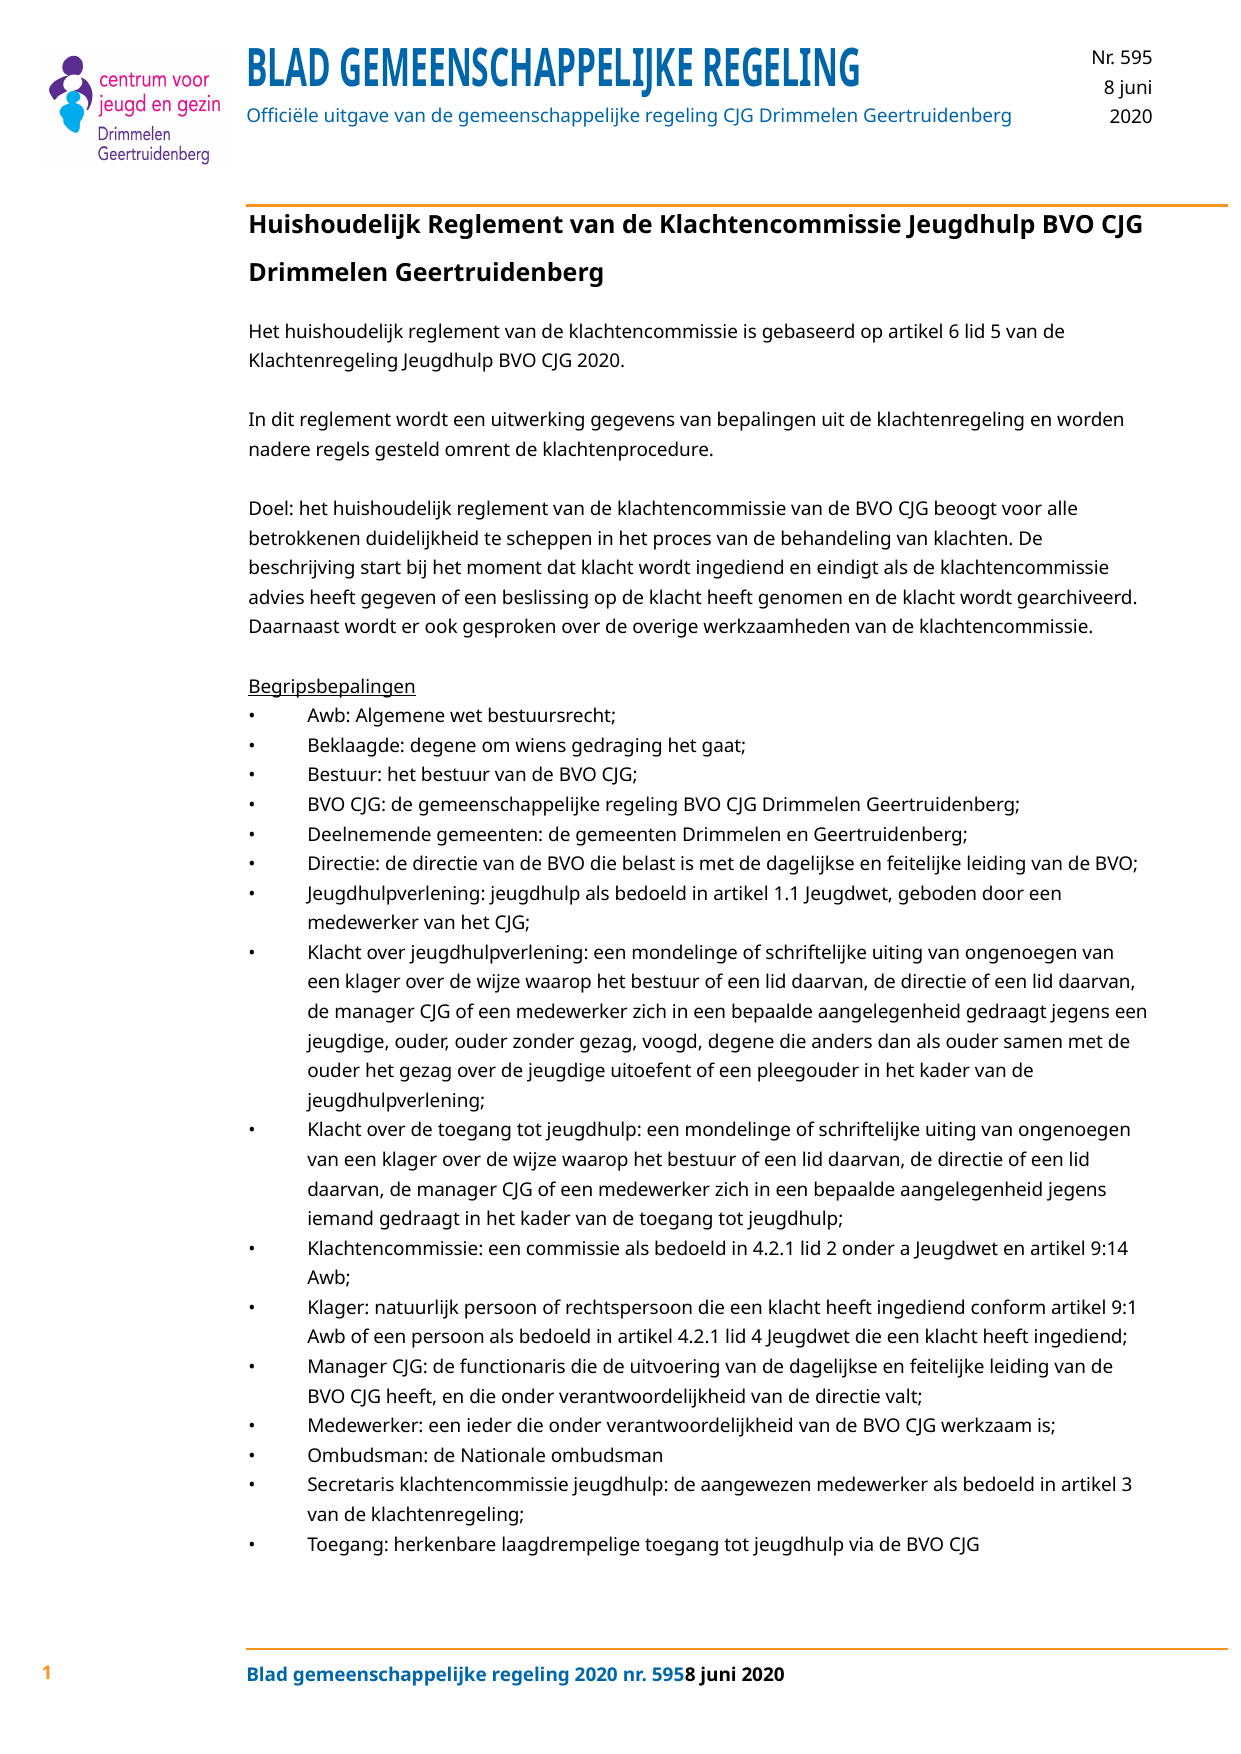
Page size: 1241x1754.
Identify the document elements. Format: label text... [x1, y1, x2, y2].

list Medewerker: een ieder die onder verantwoordelijkheid van de BVO CJG werkzaam is; [248, 1412, 1152, 1438]
text In dit reglement wordt een uitwerking gegevens van bepalingen uit de klachtenregeling en worden nadere regels gesteld omrent de klachtenprocedure. [248, 407, 1152, 462]
list Ombudsman: de Nationale ombudsman [248, 1442, 1152, 1468]
list Beklaagde: degene om wiens gedraging het gaat; [248, 732, 1152, 758]
list Klachtencommissie: een commissie als bedoeld in 4.2.1 lid 2 onder a Jeugdwet en artikel 9:14 Awb; [248, 1235, 1152, 1290]
list Bestuur: het bestuur van de BVO CJG; [248, 762, 1152, 787]
picture [41, 47, 231, 172]
list Deelnemende gemeenten: de gemeenten Drimmelen en Geertruidenberg; [248, 821, 1152, 847]
list Directie: de directie van de BVO die belast is met de dagelijkse en feitelijke leiding van de BVO; [248, 850, 1152, 876]
list Klager: natuurlijk persoon of rechtspersoon die een klacht heeft ingediend conform artikel 9:1 Awb of een persoon als bedoeld in artikel 4.2.1 lid 4 Jeugdwet die een klacht heeft ingediend; [248, 1294, 1152, 1349]
text Huishoudelijk Reglement van de Klachtencommissie Jeugdhulp BVO CJG Drimmelen Geertruidenberg [248, 207, 1152, 288]
list Toegang: herkenbare laagdrempelige toegang tot jeugdhulp via de BVO CJG [248, 1531, 1152, 1557]
list Klacht over jeugdhulpverlening: een mondelinge of schriftelijke uiting van ongenoegen van een klager over de wijze waarop het bestuur of een lid daarvan, de directie of een lid daarvan, de manager CJG of een medewerker zich in een bepaalde aangelegenheid gedraagt jegens een jeugdige, ouder, ouder zonder gezag, voogd, degene die anders dan als ouder samen met de ouder het gezag over de jeugdige uitoefent of een pleegouder in het kader van de jeugdhulpverlening; [248, 939, 1152, 1113]
list Secretaris klachtencommissie jeugdhulp: de aangewezen medewerker als bedoeld in artikel 3 van de klachtenregeling; [248, 1472, 1152, 1527]
text Het huishoudelijk reglement van de klachtencommissie is gebaseerd op artikel 6 lid 5 van de Klachtenregeling Jeugdhulp BVO CJG 2020. [248, 318, 1152, 373]
list Awb: Algemene wet bestuursrecht; [248, 702, 1152, 728]
list Jeugdhulpverlening: jeugdhulp als bedoeld in artikel 1.1 Jeugdwet, geboden door een medewerker van het CJG; [248, 880, 1152, 935]
list BVO CJG: de gemeenschappelijke regeling BVO CJG Drimmelen Geertruidenberg; [248, 791, 1152, 817]
list Manager CJG: de functionaris die de uitvoering van de dagelijkse en feitelijke leiding van de BVO CJG heeft, en die onder verantwoordelijkheid van de directie valt; [248, 1353, 1152, 1409]
list Klacht over de toegang tot jeugdhulp: een mondelinge of schriftelijke uiting van ongenoegen van een klager over de wijze waarop het bestuur of een lid daarvan, de directie of een lid daarvan, de manager CJG of een medewerker zich in een bepaalde aangelegenheid jegens iemand gedraagt in het kader van de toegang tot jeugdhulp; [248, 1117, 1152, 1231]
text Begripsbepalingen [248, 673, 1152, 699]
text Doel: het huishoudelijk reglement van de klachtencommissie van de BVO CJG beoogt voor alle betrokkenen duidelijkheid te scheppen in het proces van de behandeling van klachten. De beschrijving start bij het moment dat klacht wordt ingediend en eindigt als de klachtencommissie advies heeft gegeven of een beslissing op de klacht heeft genomen en de klacht wordt gearchiveerd. Daarnaast wordt er ook gesproken over de overige werkzaamheden van de klachtencommissie. [248, 495, 1152, 639]
